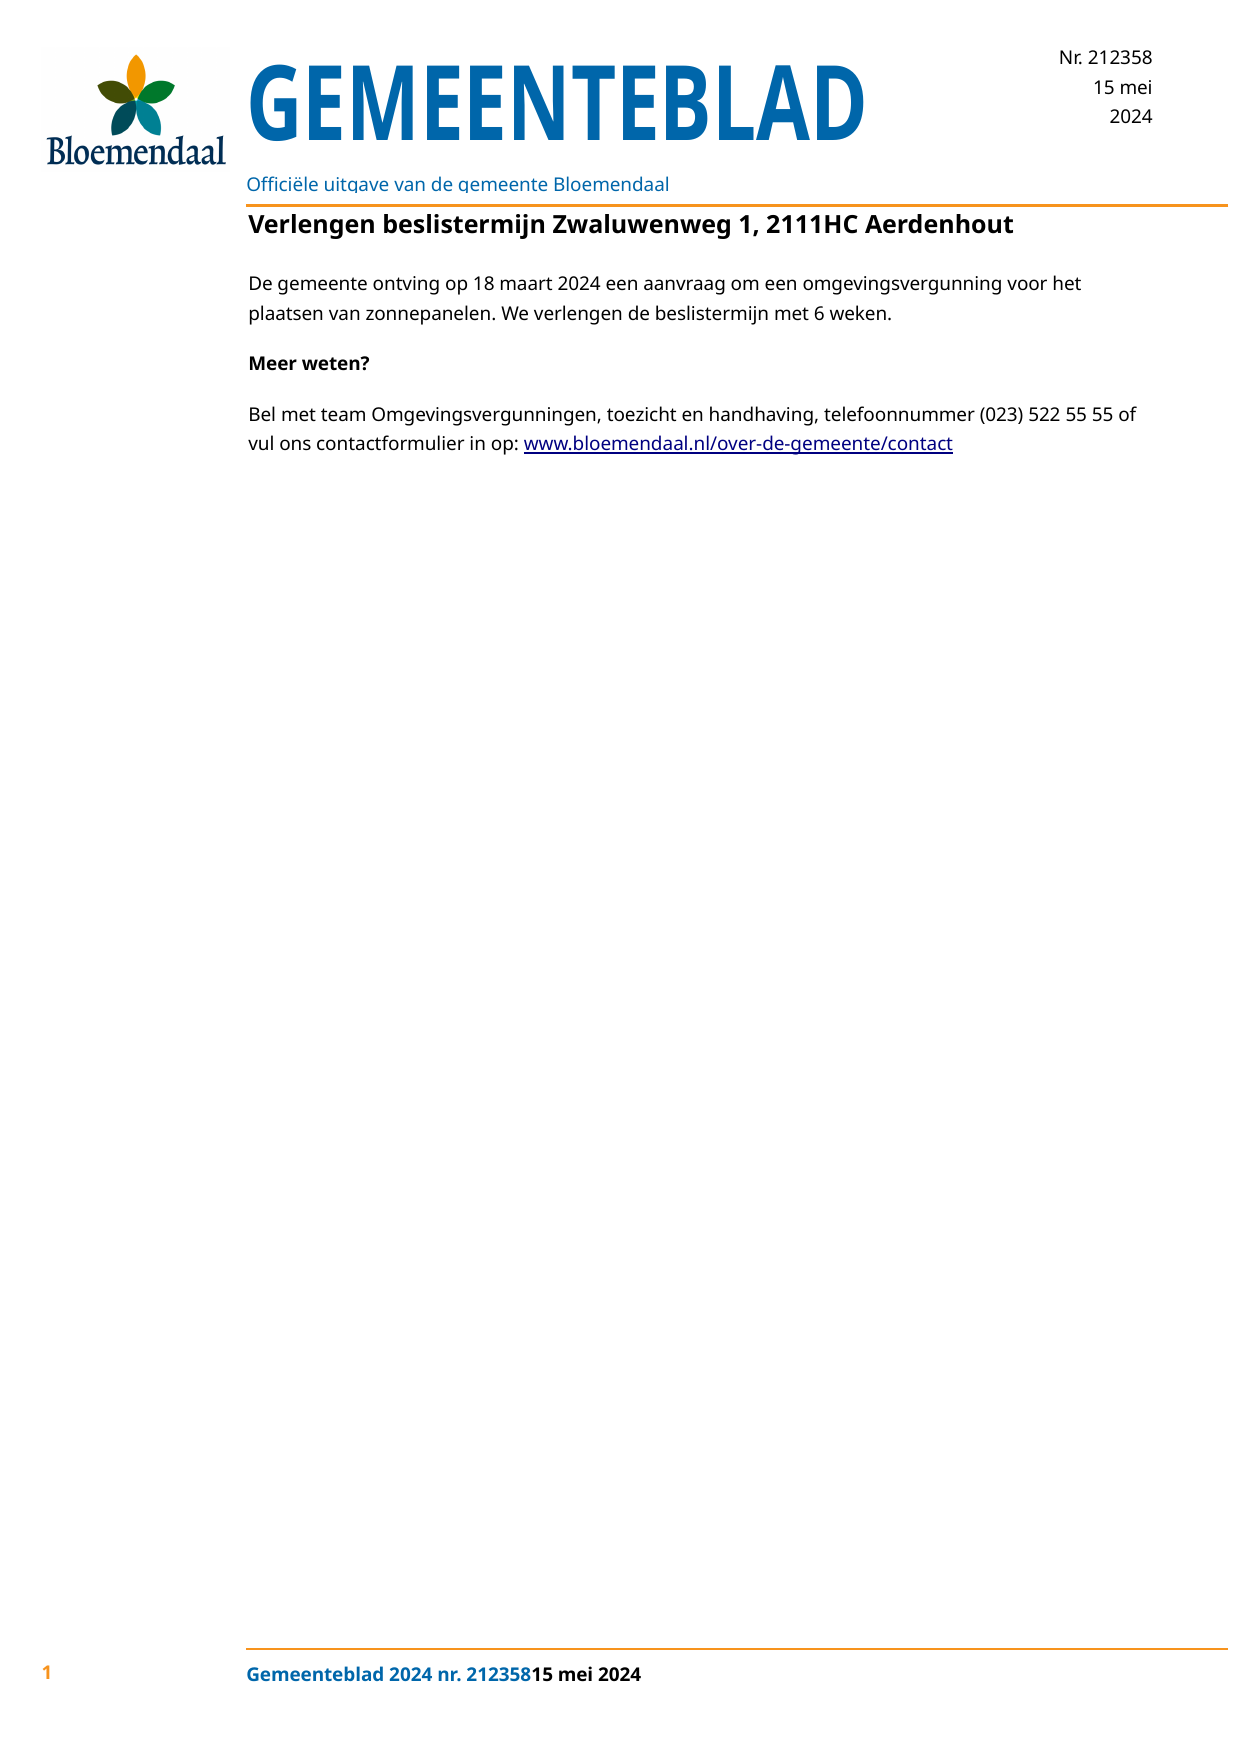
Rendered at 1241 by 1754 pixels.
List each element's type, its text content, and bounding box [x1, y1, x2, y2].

text De gemeente ontving op 18 maart 2024 een aanvraag om een omgevingsvergunning voor het plaatsen van zonnepanelen. We verlengen de beslistermijn met 6 weken. [248, 270, 1152, 326]
text Verlengen beslistermijn Zwaluwenweg 1, 2111HC Aerdenhout [248, 207, 1152, 241]
text Meer weten? [248, 350, 1152, 376]
text Bel met team Omgevingsvergunningen, toezicht en handhaving, telefoonnummer (023) 522 55 55 of vul ons contactformulier in op: www.bloemendaal.nl/over-de-gemeente/contact [248, 401, 1152, 456]
picture [41, 47, 231, 172]
